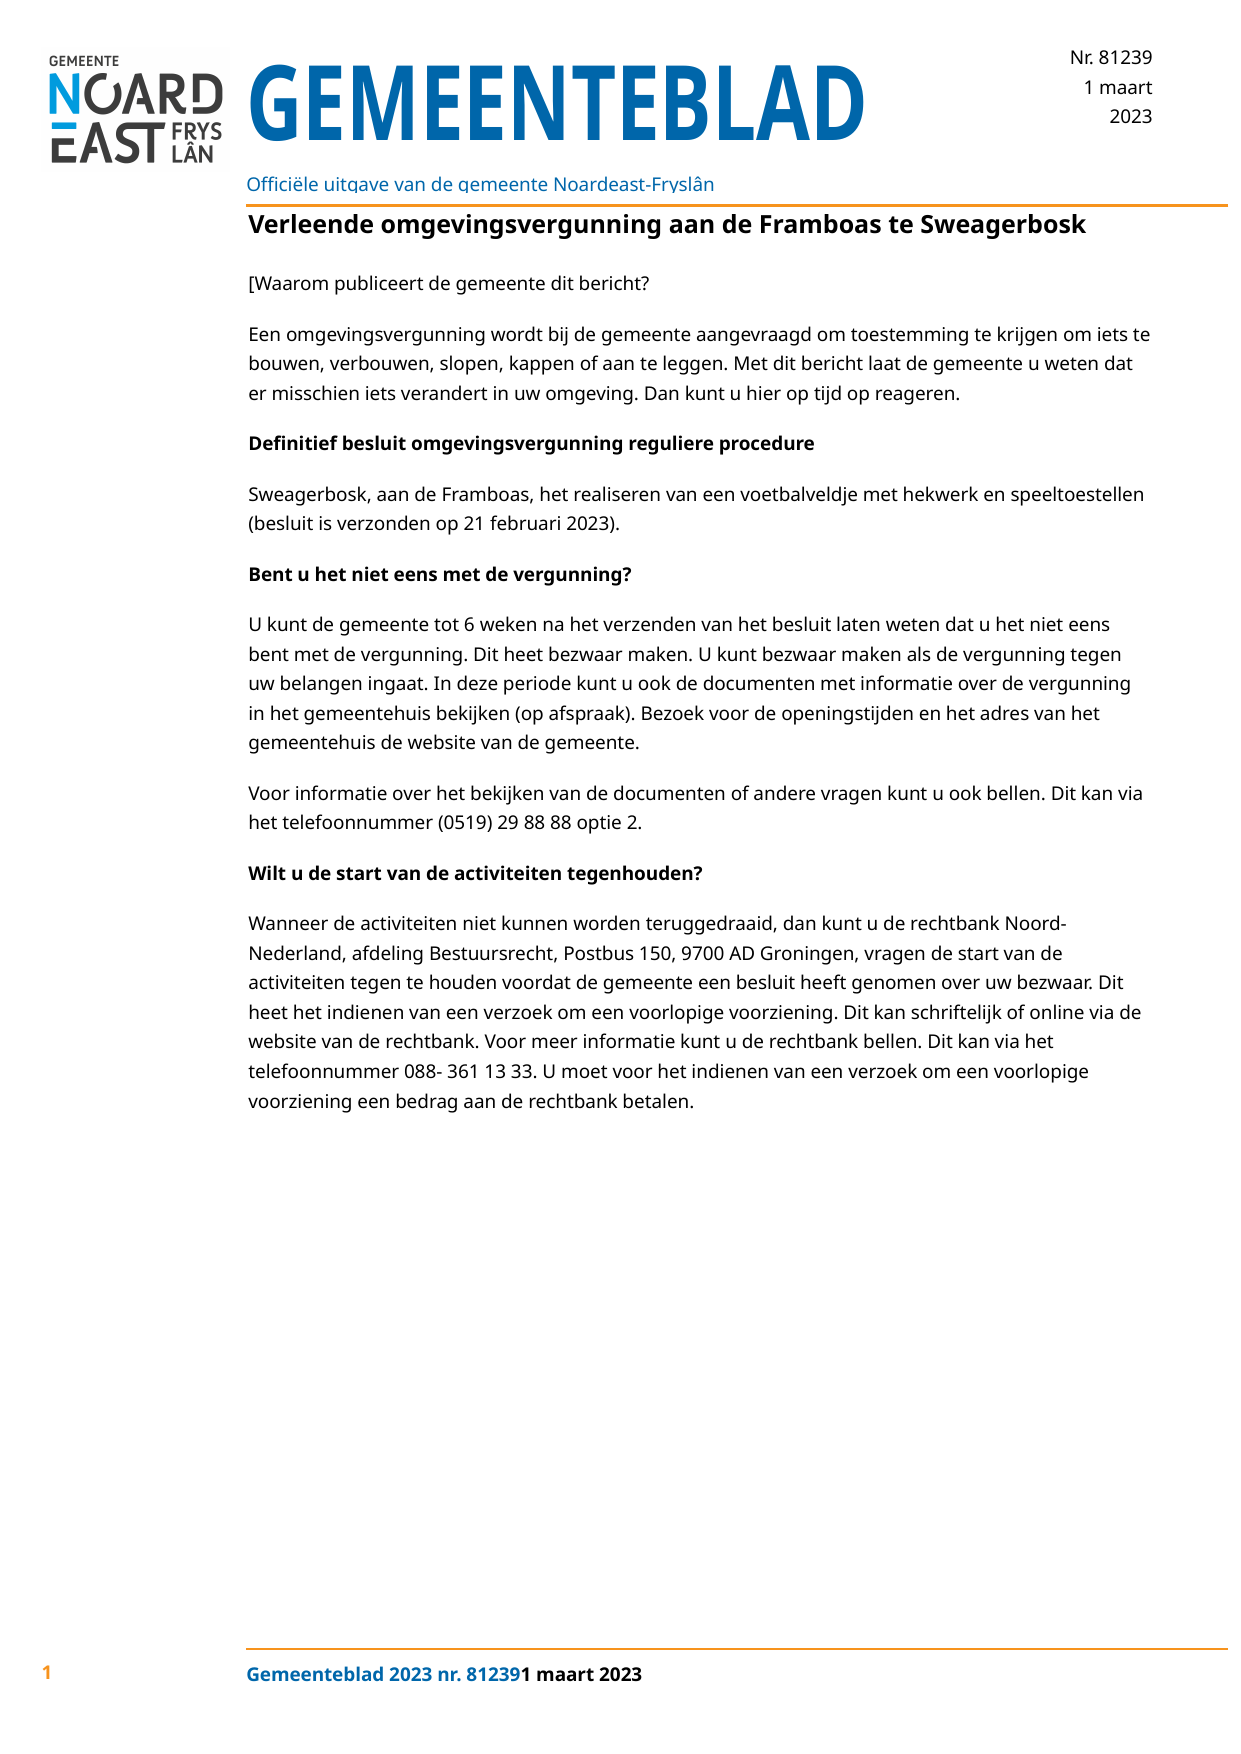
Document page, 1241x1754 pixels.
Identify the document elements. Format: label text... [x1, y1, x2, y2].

text Verleende omgevingsvergunning aan de Framboas te Sweagerbosk [248, 207, 1152, 241]
text Voor informatie over het bekijken van de documenten of andere vragen kunt u ook bellen. Dit kan via het telefoonnummer (0519) 29 88 88 optie 2. [248, 780, 1152, 835]
text Bent u het niet eens met de vergunning? [248, 561, 1152, 586]
text [Waarom publiceert de gemeente dit bericht? [248, 270, 1152, 296]
text Definitief besluit omgevingsvergunning reguliere procedure [248, 430, 1152, 456]
picture [41, 47, 231, 172]
text Wilt u de start van de activiteiten tegenhouden? [248, 860, 1152, 886]
text Wanneer de activiteiten niet kunnen worden teruggedraaid, dan kunt u de rechtbank Noord-Nederland, afdeling Bestuursrecht, Postbus 150, 9700 AD Groningen, vragen de start van de activiteiten tegen te houden voordat de gemeente een besluit heeft genomen over uw bezwaar. Dit heet het indienen van een verzoek om een voorlopige voorziening. Dit kan schriftelijk of online via de website van de rechtbank. Voor meer informatie kunt u de rechtbank bellen. Dit kan via het telefoonnummer 088- 361 13 33. U moet voor het indienen van een verzoek om een voorlopige voorziening een bedrag aan de rechtbank betalen. [248, 910, 1152, 1113]
text Een omgevingsvergunning wordt bij de gemeente aangevraagd om toestemming te krijgen om iets te bouwen, verbouwen, slopen, kappen of aan te leggen. Met dit bericht laat de gemeente u weten dat er misschien iets verandert in uw omgeving. Dan kunt u hier op tijd op reageren. [248, 321, 1152, 406]
text U kunt de gemeente tot 6 weken na het verzenden van het besluit laten weten dat u het niet eens bent met de vergunning. Dit heet bezwaar maken. U kunt bezwaar maken als de vergunning tegen uw belangen ingaat. In deze periode kunt u ook de documenten met informatie over de vergunning in het gemeentehuis bekijken (op afspraak). Bezoek voor de openingstijden en het adres van het gemeentehuis de website van de gemeente. [248, 611, 1152, 755]
text Sweagerbosk, aan de Framboas, het realiseren van een voetbalveldje met hekwerk en speeltoestellen (besluit is verzonden op 21 februari 2023). [248, 481, 1152, 536]
